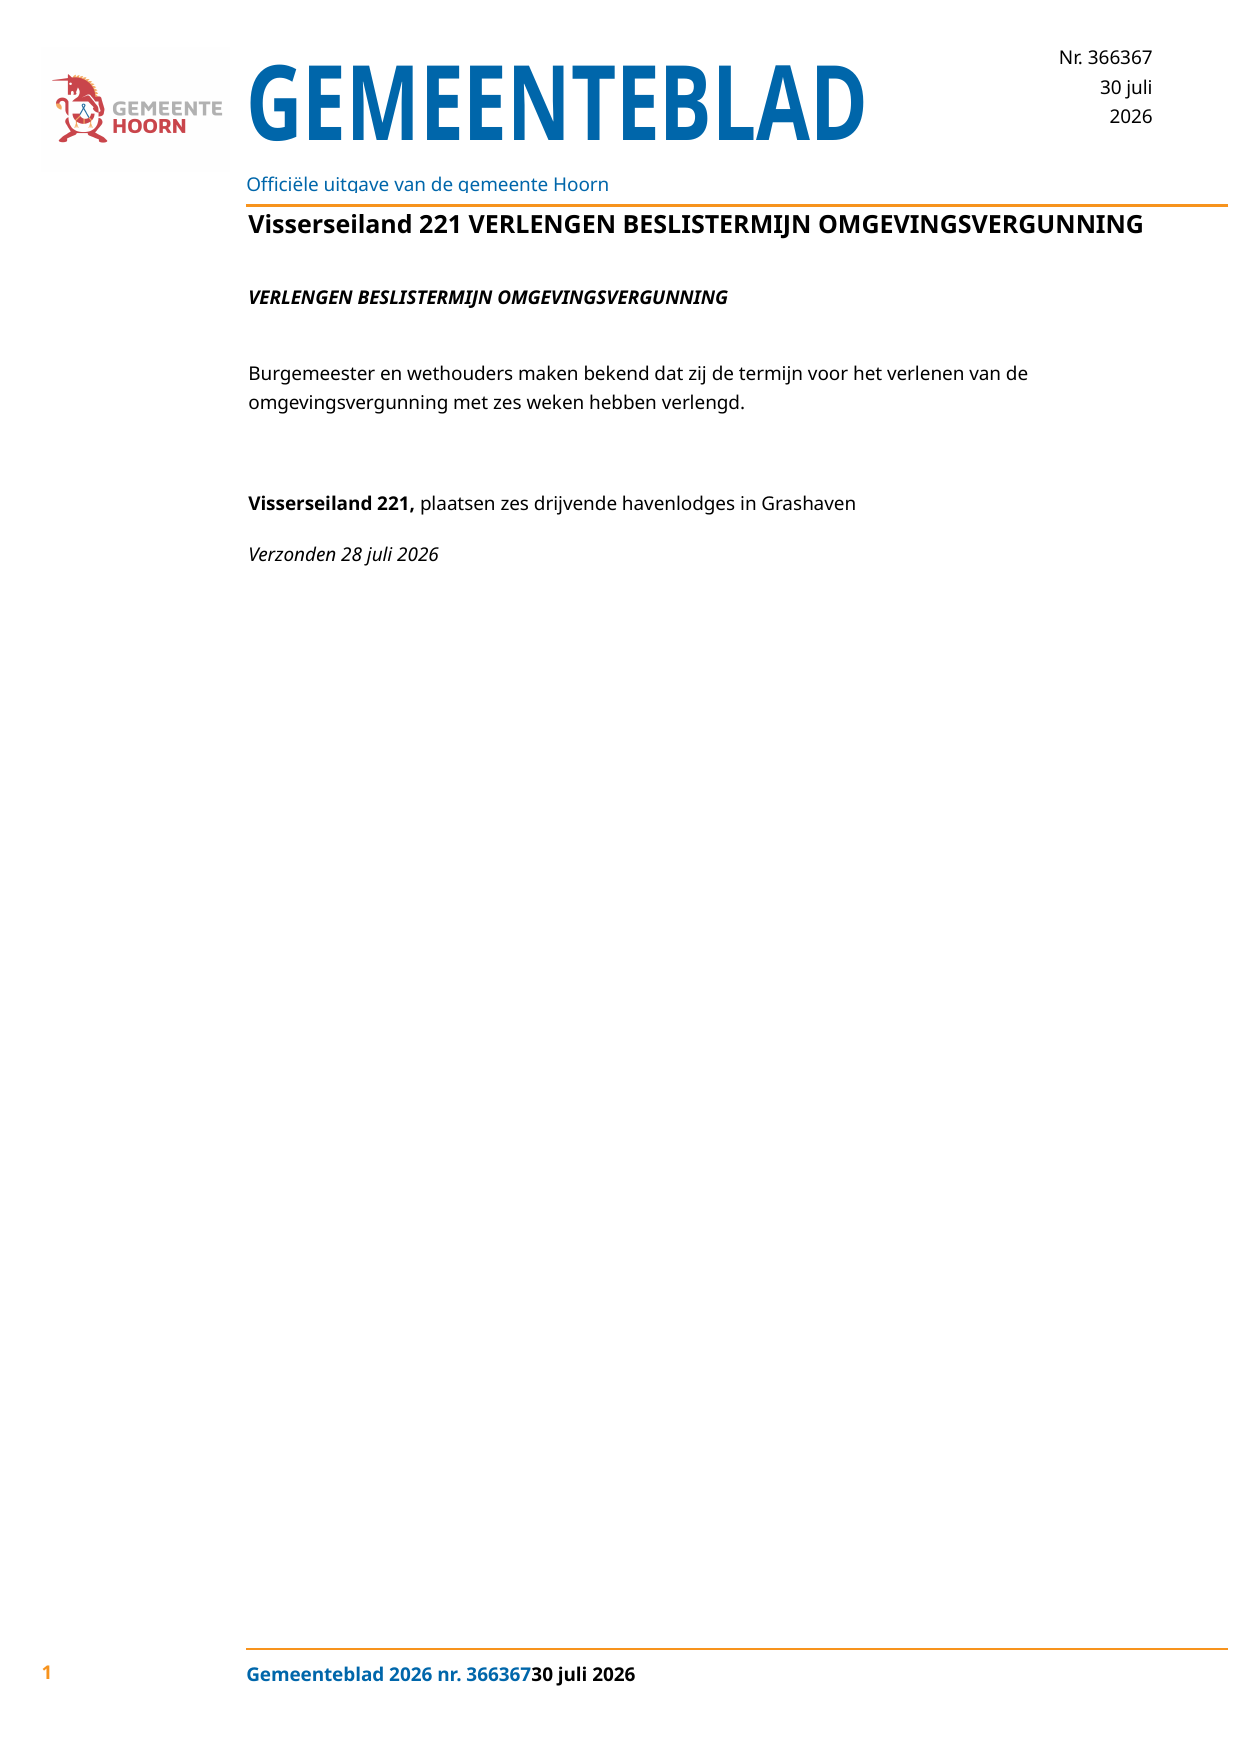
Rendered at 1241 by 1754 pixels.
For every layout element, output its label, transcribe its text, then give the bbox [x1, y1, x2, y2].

text Burgemeester en wethouders maken bekend dat zij de termijn voor het verlenen van de omgevingsvergunning met zes weken hebben verlengd. [248, 360, 1152, 415]
text VERLENGEN BESLISTERMIJN OMGEVINGSVERGUNNING [248, 284, 1152, 309]
text Verzonden 28 juli 2026 [248, 541, 1152, 567]
text Visserseiland 221 VERLENGEN BESLISTERMIJN OMGEVINGSVERGUNNING [248, 207, 1152, 241]
picture [41, 47, 231, 172]
text Visserseiland 221, plaatsen zes drijvende havenlodges in Grashaven [248, 490, 1152, 516]
